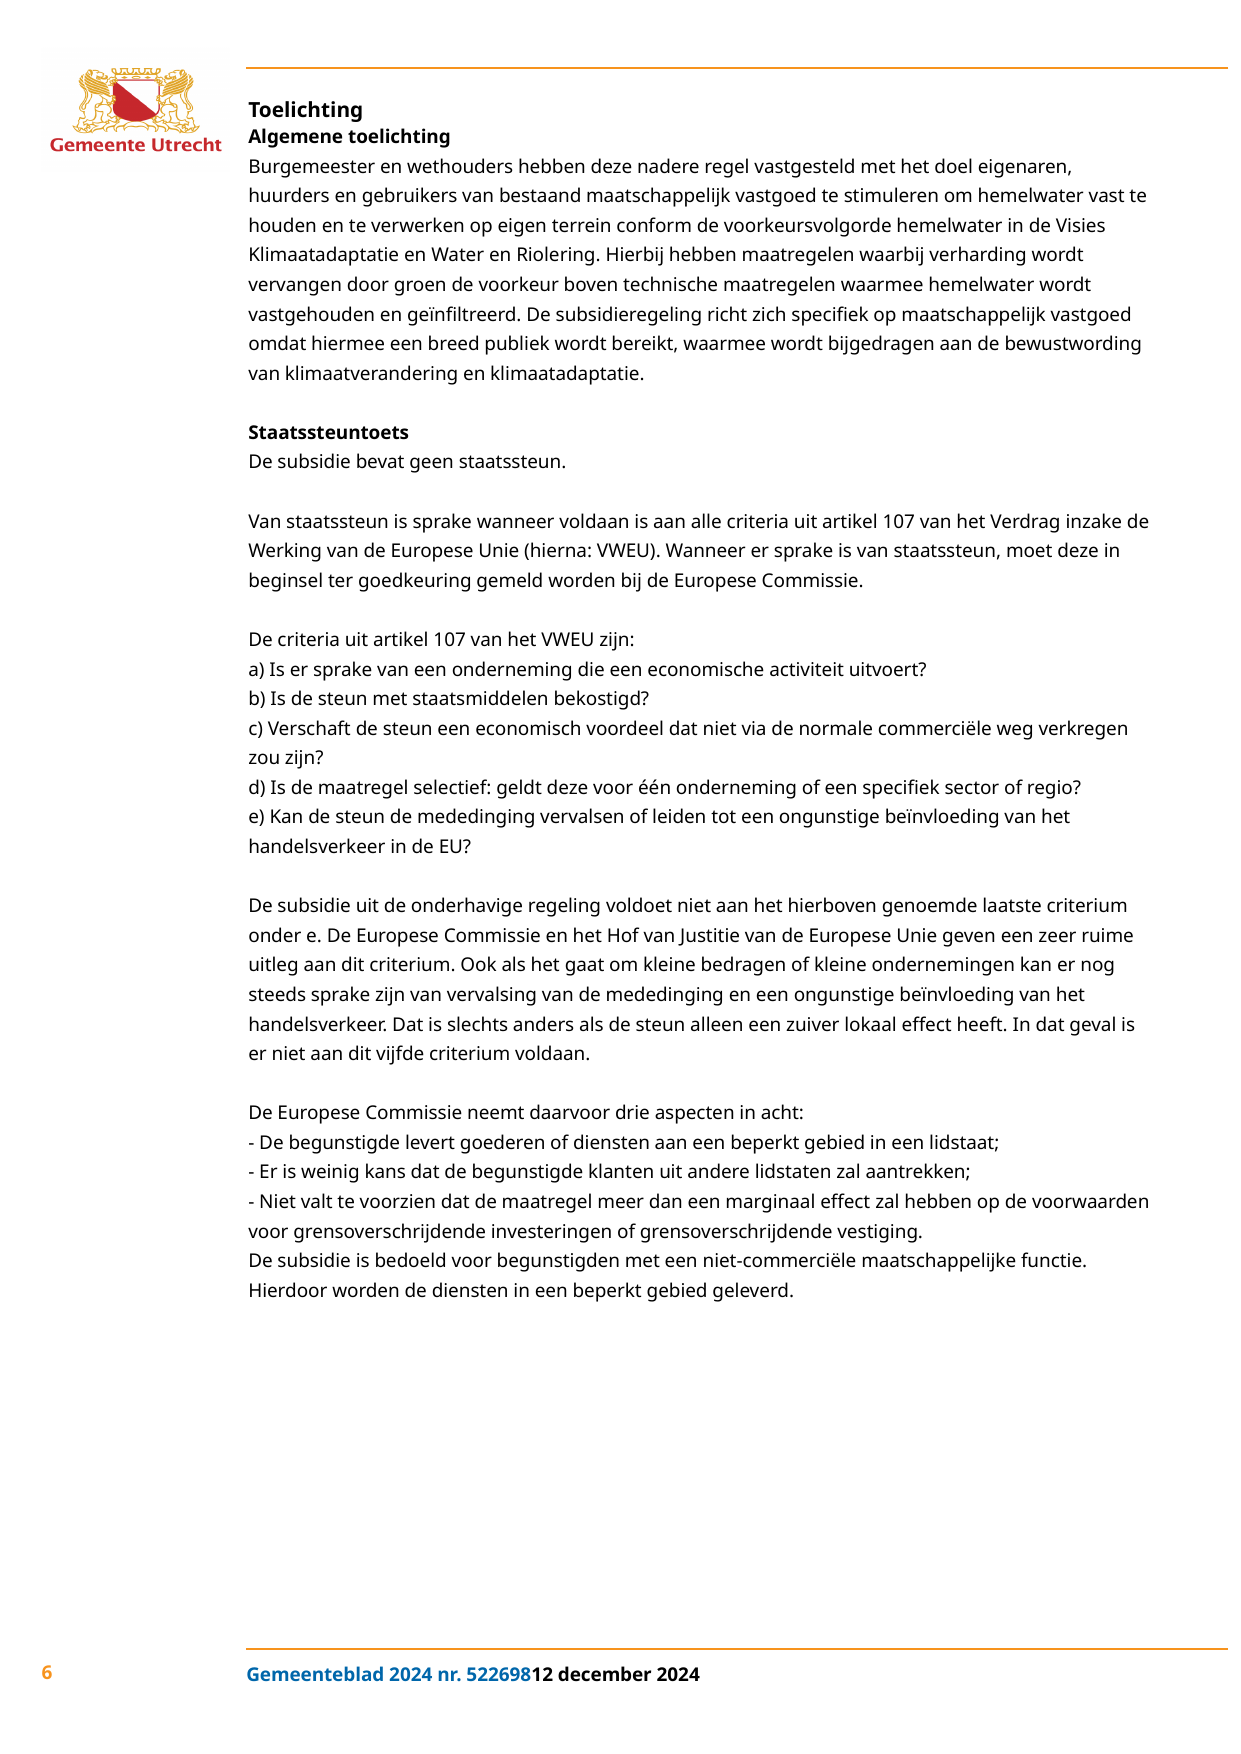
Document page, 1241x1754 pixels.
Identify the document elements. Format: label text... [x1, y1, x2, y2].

text - De begunstigde levert goederen of diensten aan een beperkt gebied in een lidstaat; [248, 1129, 1152, 1155]
text De subsidie uit de onderhavige regeling voldoet niet aan het hierboven genoemde laatste criterium onder e. De Europese Commissie en het Hof van Justitie van de Europese Unie geven een zeer ruime uitleg aan dit criterium. Ook als het gaat om kleine bedragen of kleine ondernemingen kan er nog steeds sprake zijn van vervalsing van de mededinging en een ongunstige beïnvloeding van het handelsverkeer. Dat is slechts anders als de steun alleen een zuiver lokaal effect heeft. In dat geval is er niet aan dit vijfde criterium voldaan. [248, 892, 1152, 1066]
text De criteria uit artikel 107 van het VWEU zijn: [248, 626, 1152, 652]
text De Europese Commissie neemt daarvoor drie aspecten in acht: [248, 1099, 1152, 1125]
text - Niet valt te voorzien dat de maatregel meer dan een marginaal effect zal hebben op de voorwaarden voor grensoverschrijdende investeringen of grensoverschrijdende vestiging. [248, 1188, 1152, 1244]
picture [41, 47, 231, 172]
text d) Is de maatregel selectief: geldt deze voor één onderneming of een specifiek sector of regio? [248, 774, 1152, 800]
text e) Kan de steun de mededinging vervalsen of leiden tot een ongunstige beïnvloeding van het handelsverkeer in de EU? [248, 804, 1152, 859]
text c) Verschaft de steun een economisch voordeel dat niet via de normale commerciële weg verkregen zou zijn? [248, 715, 1152, 770]
text Van staatssteun is sprake wanneer voldaan is aan alle criteria uit artikel 107 van het Verdrag inzake de Werking van de Europese Unie (hierna: VWEU). Wanneer er sprake is van staatssteun, moet deze in beginsel ter goedkeuring gemeld worden bij de Europese Commissie. [248, 508, 1152, 593]
text Toelichting [248, 95, 1152, 123]
text Burgemeester en wethouders hebben deze nadere regel vastgesteld met het doel eigenaren, huurders en gebruikers van bestaand maatschappelijk vastgoed te stimuleren om hemelwater vast te houden en te verwerken op eigen terrein conform de voorkeursvolgorde hemelwater in de Visies Klimaatadaptatie en Water en Riolering. Hierbij hebben maatregelen waarbij verharding wordt vervangen door groen de voorkeur boven technische maatregelen waarmee hemelwater wordt vastgehouden en geïnfiltreerd. De subsidieregeling richt zich specifiek op maatschappelijk vastgoed omdat hiermee een breed publiek wordt bereikt, waarmee wordt bijgedragen aan de bewustwording van klimaatverandering en klimaatadaptatie. [248, 153, 1152, 386]
text a) Is er sprake van een onderneming die een economische activiteit uitvoert? [248, 656, 1152, 682]
text Algemene toelichting [248, 123, 1152, 149]
text - Er is weinig kans dat de begunstigde klanten uit andere lidstaten zal aantrekken; [248, 1159, 1152, 1184]
text De subsidie bevat geen staatssteun. [248, 449, 1152, 474]
text De subsidie is bedoeld voor begunstigden met een niet-commerciële maatschappelijke functie. Hierdoor worden de diensten in een beperkt gebied geleverd. [248, 1247, 1152, 1303]
text Staatssteuntoets [248, 419, 1152, 445]
text b) Is de steun met staatsmiddelen bekostigd? [248, 685, 1152, 711]
